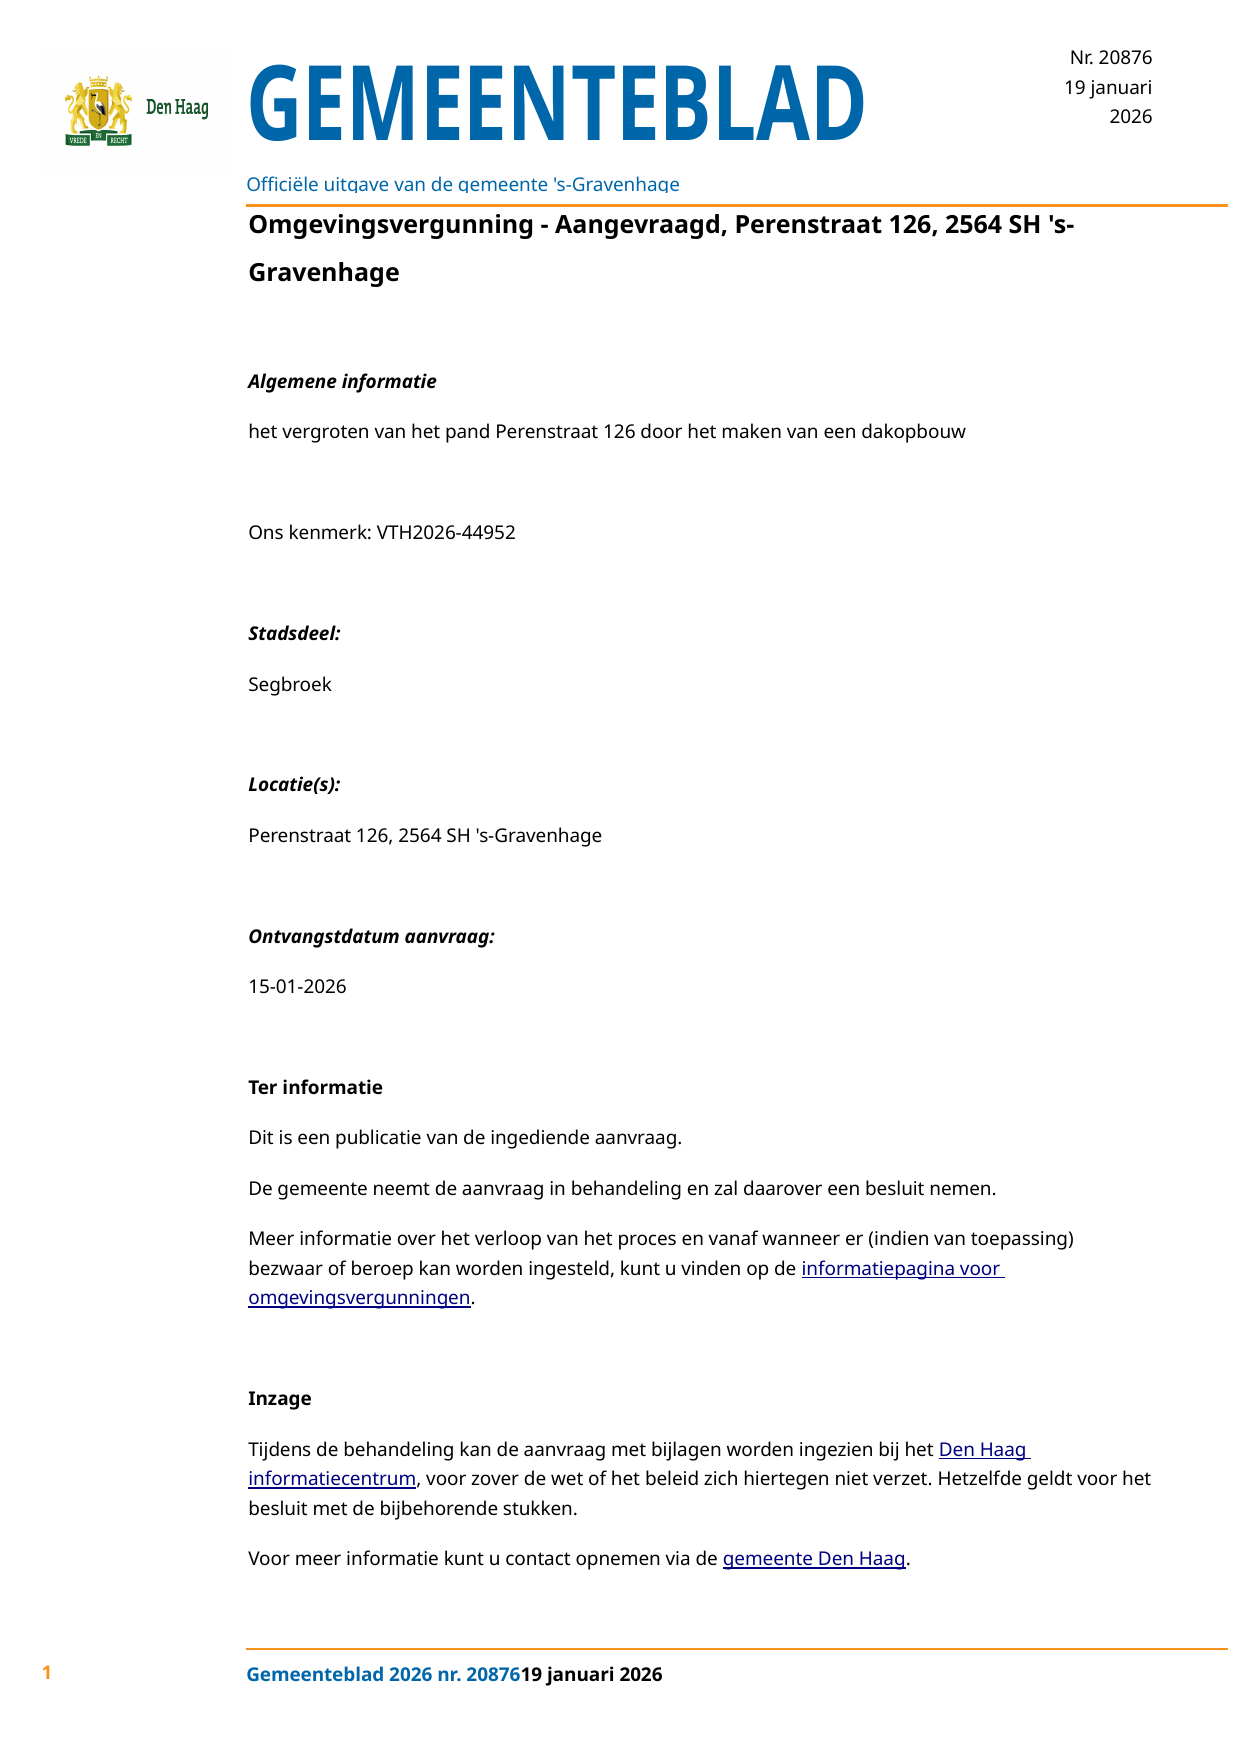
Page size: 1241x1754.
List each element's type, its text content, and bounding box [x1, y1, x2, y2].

text Voor meer informatie kunt u contact opnemen via de gemeente Den Haag. [248, 1545, 1152, 1571]
text Algemene informatie [248, 368, 1152, 394]
text Stadsdeel: [248, 620, 1152, 646]
text het vergroten van het pand Perenstraat 126 door het maken van een dakopbouw [248, 419, 1152, 444]
text Inzage [248, 1385, 1152, 1411]
text Segbroek [248, 671, 1152, 697]
text De gemeente neemt de aanvraag in behandeling en zal daarover een besluit nemen. [248, 1175, 1152, 1201]
text Perenstraat 126, 2564 SH 's-Gravenhage [248, 822, 1152, 848]
text Dit is een publicatie van de ingediende aanvraag. [248, 1124, 1152, 1150]
text Ter informatie [248, 1074, 1152, 1100]
text Locatie(s): [248, 772, 1152, 797]
text Omgevingsvergunning - Aangevraagd, Perenstraat 126, 2564 SH 's-Gravenhage [248, 207, 1152, 288]
text Meer informatie over het verloop van het proces en vanaf wanneer er (indien van toepassing) bezwaar of beroep kan worden ingesteld, kunt u vinden op de informatiepagina voor omgevingsvergunningen. [248, 1225, 1152, 1310]
text Ontvangstdatum aanvraag: [248, 923, 1152, 949]
text Tijdens de behandeling kan de aanvraag met bijlagen worden ingezien bij het Den Haag informatiecentrum, voor zover de wet of het beleid zich hiertegen niet verzet. Hetzelfde geldt voor het besluit met de bijbehorende stukken. [248, 1436, 1152, 1521]
picture [41, 47, 231, 172]
text Ons kenmerk: VTH2026-44952 [248, 519, 1152, 545]
text 15-01-2026 [248, 973, 1152, 999]
